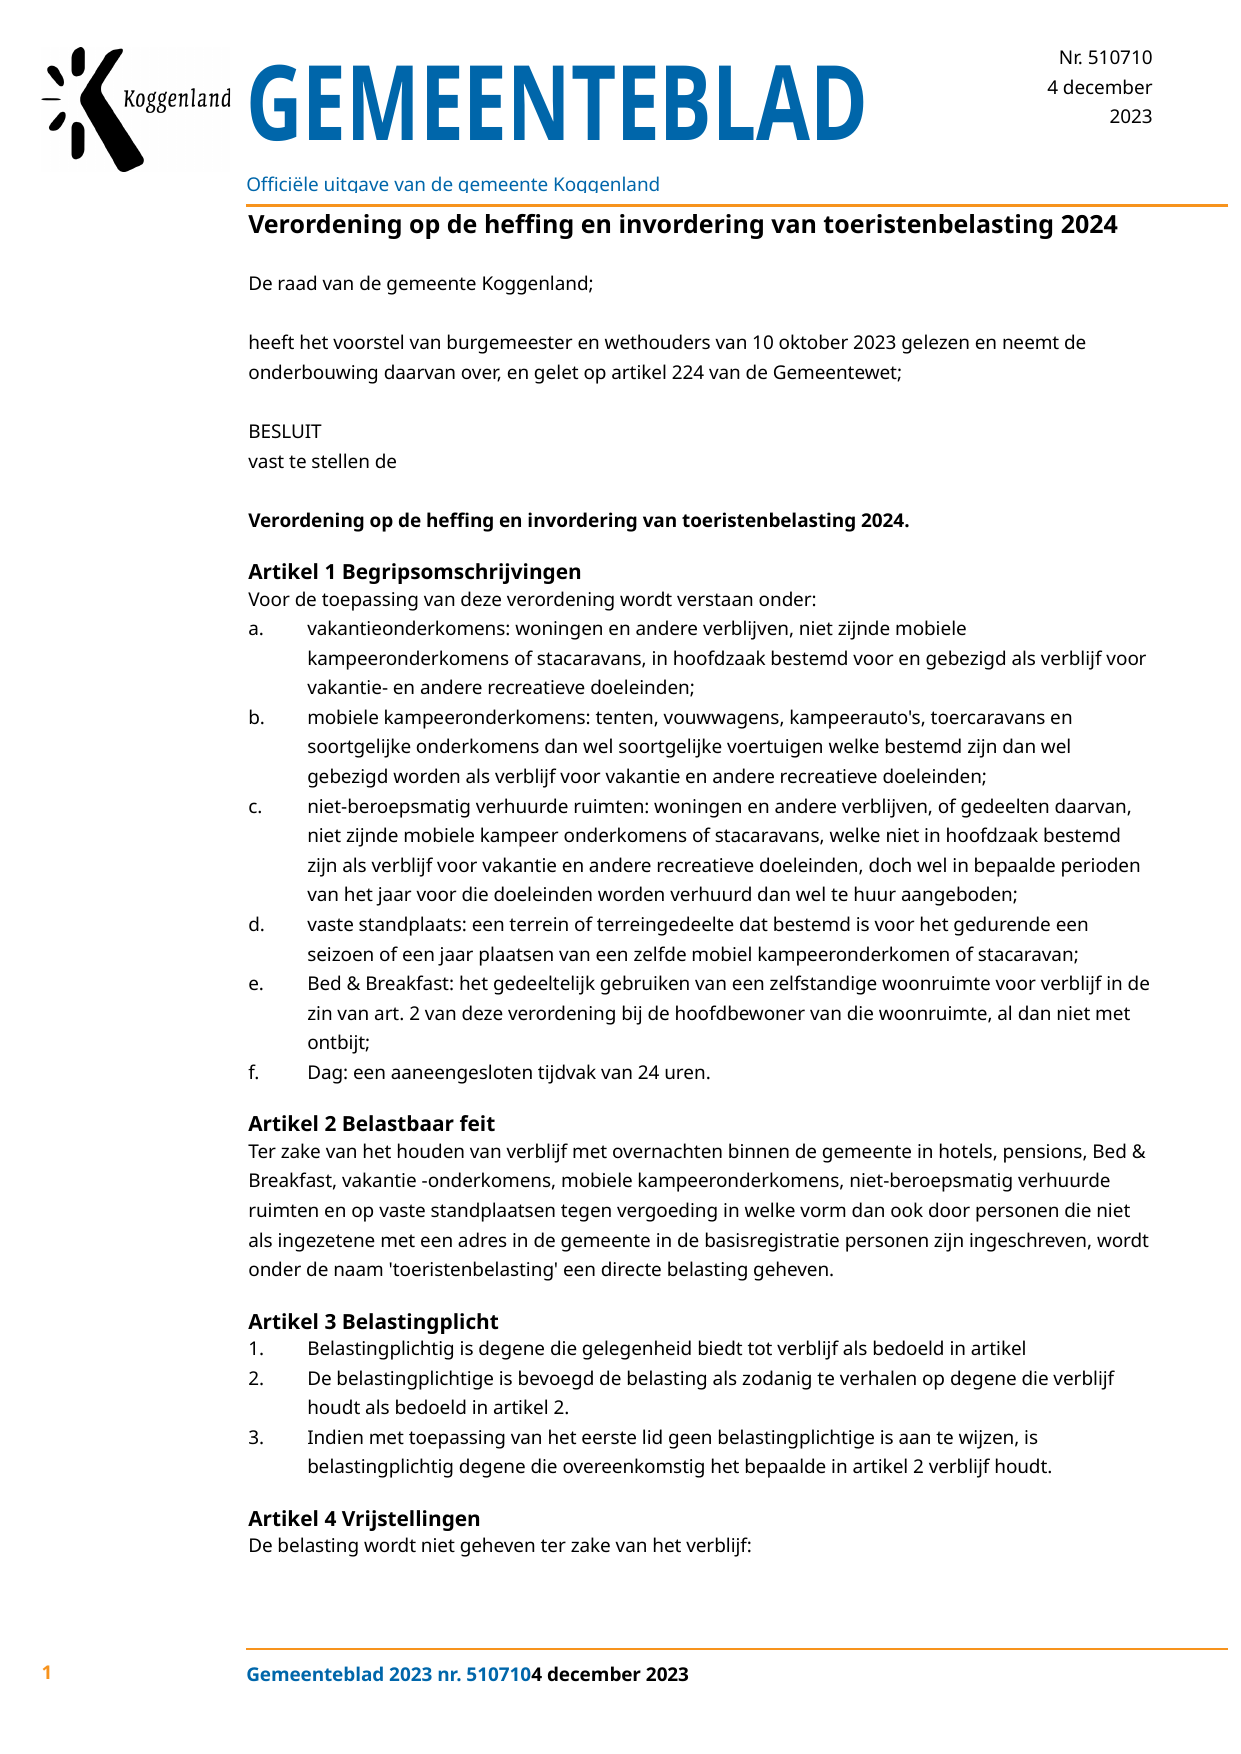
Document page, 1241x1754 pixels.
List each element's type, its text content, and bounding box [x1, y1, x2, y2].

list vakantieonderkomens: woningen en andere verblijven, niet zijnde mobiele kampeeronderkomens of stacaravans, in hoofdzaak bestemd voor en gebezigd als verblijf voor vakantie- en andere recreatieve doeleinden; [248, 615, 1152, 700]
list mobiele kampeeronderkomens: tenten, vouwwagens, kampeerauto's, toercaravans en soortgelijke onderkomens dan wel soortgelijke voertuigen welke bestemd zijn dan wel gebezigd worden als verblijf voor vakantie en andere recreatieve doeleinden; [248, 704, 1152, 789]
picture [41, 47, 231, 172]
text Artikel 4 Vrijstellingen [248, 1504, 1152, 1532]
text Verordening op de heffing en invordering van toeristenbelasting 2024. [248, 507, 1152, 533]
text Verordening op de heffing en invordering van toeristenbelasting 2024 [248, 207, 1152, 241]
text BESLUIT [248, 418, 1152, 444]
text Artikel 2 Belastbaar feit [248, 1109, 1152, 1138]
text vast te stellen de [248, 448, 1152, 473]
list Dag: een aaneengesloten tijdvak van 24 uren. [248, 1059, 1152, 1085]
text Voor de toepassing van deze verordening wordt verstaan onder: [248, 586, 1152, 612]
text Artikel 3 Belastingplicht [248, 1307, 1152, 1335]
list vaste standplaats: een terrein of terreingedeelte dat bestemd is voor het gedurende een seizoen of een jaar plaatsen van een zelfde mobiel kampeeronderkomen of stacaravan; [248, 911, 1152, 967]
text heeft het voorstel van burgemeester en wethouders van 10 oktober 2023 gelezen en neemt de onderbouwing daarvan over, en gelet op artikel 224 van de Gemeentewet; [248, 329, 1152, 385]
list niet-beroepsmatig verhuurde ruimten: woningen en andere verblijven, of gedeelten daarvan, niet zijnde mobiele kampeer onderkomens of stacaravans, welke niet in hoofdzaak bestemd zijn als verblijf voor vakantie en andere recreatieve doeleinden, doch wel in bepaalde perioden van het jaar voor die doeleinden worden verhuurd dan wel te huur aangeboden; [248, 793, 1152, 907]
list Bed & Breakfast: het gedeeltelijk gebruiken van een zelfstandige woonruimte voor verblijf in de zin van art. 2 van deze verordening bij de hoofdbewoner van die woonruimte, al dan niet met ontbijt; [248, 970, 1152, 1055]
list Indien met toepassing van het eerste lid geen belastingplichtige is aan te wijzen, is belastingplichtig degene die overeenkomstig het bepaalde in artikel 2 verblijf houdt. [248, 1424, 1152, 1479]
text Artikel 1 Begripsomschrijvingen [248, 557, 1152, 586]
text Ter zake van het houden van verblijf met overnachten binnen de gemeente in hotels, pensions, Bed & Breakfast, vakantie -onderkomens, mobiele kampeeronderkomens, niet-beroepsmatig verhuurde ruimten en op vaste standplaatsen tegen vergoeding in welke vorm dan ook door personen die niet als ingezetene met een adres in de gemeente in de basisregistratie personen zijn ingeschreven, wordt onder de naam 'toeristenbelasting' een directe belasting geheven. [248, 1138, 1152, 1282]
list De belastingplichtige is bevoegd de belasting als zodanig te verhalen op degene die verblijf houdt als bedoeld in artikel 2. [248, 1365, 1152, 1420]
list Belastingplichtig is degene die gelegenheid biedt tot verblijf als bedoeld in artikel [248, 1335, 1152, 1361]
text De belasting wordt niet geheven ter zake van het verblijf: [248, 1532, 1152, 1558]
text De raad van de gemeente Koggenland; [248, 270, 1152, 296]
